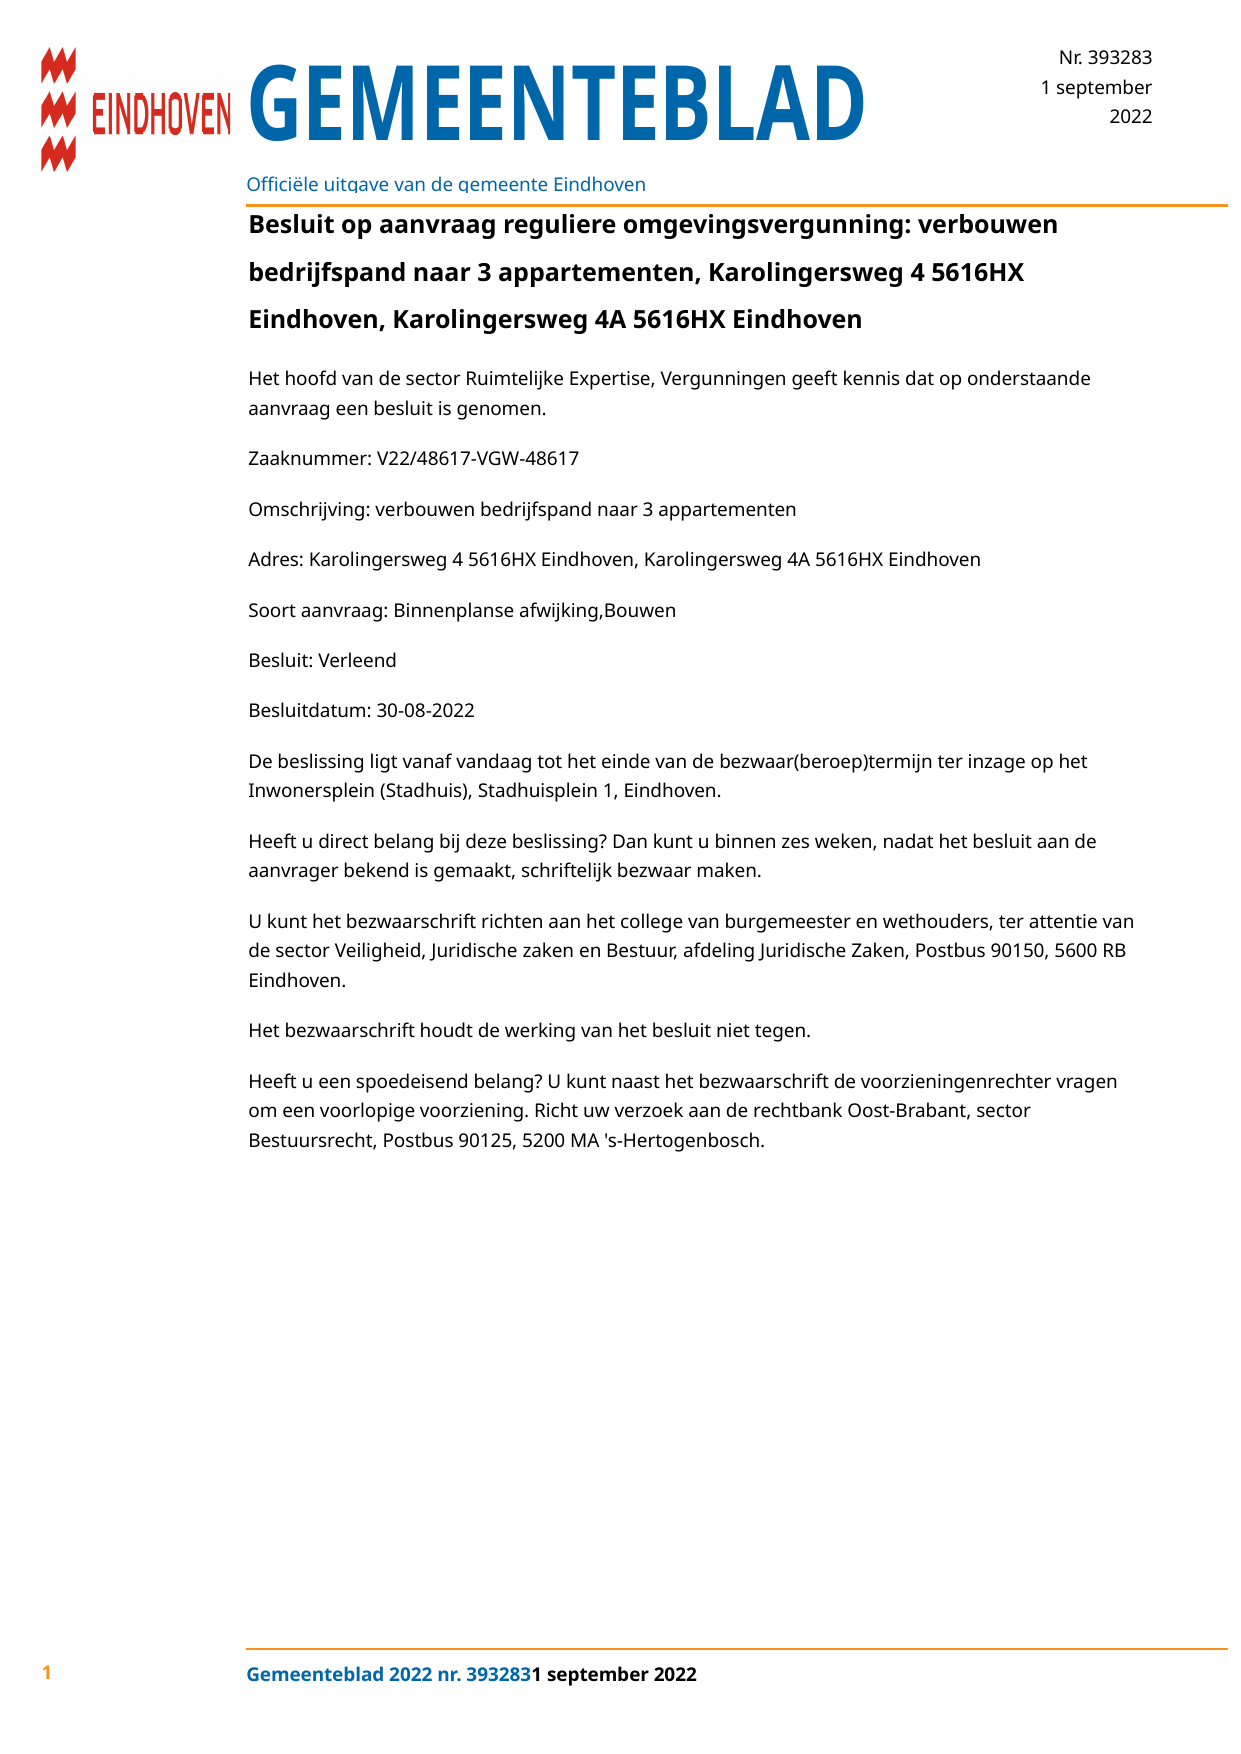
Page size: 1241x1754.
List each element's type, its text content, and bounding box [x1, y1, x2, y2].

text Het bezwaarschrift houdt de werking van het besluit niet tegen. [248, 1018, 1152, 1043]
text Heeft u een spoedeisend belang? U kunt naast het bezwaarschrift de voorzieningenrechter vragen om een voorlopige voorziening. Richt uw verzoek aan de rechtbank Oost-Brabant, sector Bestuursrecht, Postbus 90125, 5200 MA 's-Hertogenbosch. [248, 1068, 1152, 1153]
text Adres: Karolingersweg 4 5616HX Eindhoven, Karolingersweg 4A 5616HX Eindhoven [248, 546, 1152, 572]
text Het hoofd van de sector Ruimtelijke Expertise, Vergunningen geeft kennis dat op onderstaande aanvraag een besluit is genomen. [248, 366, 1152, 421]
picture [41, 47, 231, 172]
text Besluit: Verleend [248, 647, 1152, 673]
text U kunt het bezwaarschrift richten aan het college van burgemeester en wethouders, ter attentie van de sector Veiligheid, Juridische zaken en Bestuur, afdeling Juridische Zaken, Postbus 90150, 5600 RB Eindhoven. [248, 908, 1152, 993]
text Soort aanvraag: Binnenplanse afwijking,Bouwen [248, 597, 1152, 622]
text Omschrijving: verbouwen bedrijfspand naar 3 appartementen [248, 496, 1152, 522]
text Besluit op aanvraag reguliere omgevingsvergunning: verbouwen bedrijfspand naar 3 appartementen, Karolingersweg 4 5616HX Eindhoven, Karolingersweg 4A 5616HX Eindhoven [248, 207, 1152, 336]
text Besluitdatum: 30-08-2022 [248, 698, 1152, 723]
text Zaaknummer: V22/48617-VGW-48617 [248, 446, 1152, 471]
text De beslissing ligt vanaf vandaag tot het einde van de bezwaar(beroep)termijn ter inzage op het Inwonersplein (Stadhuis), Stadhuisplein 1, Eindhoven. [248, 748, 1152, 803]
text Heeft u direct belang bij deze beslissing? Dan kunt u binnen zes weken, nadat het besluit aan de aanvrager bekend is gemaakt, schriftelijk bezwaar maken. [248, 828, 1152, 883]
